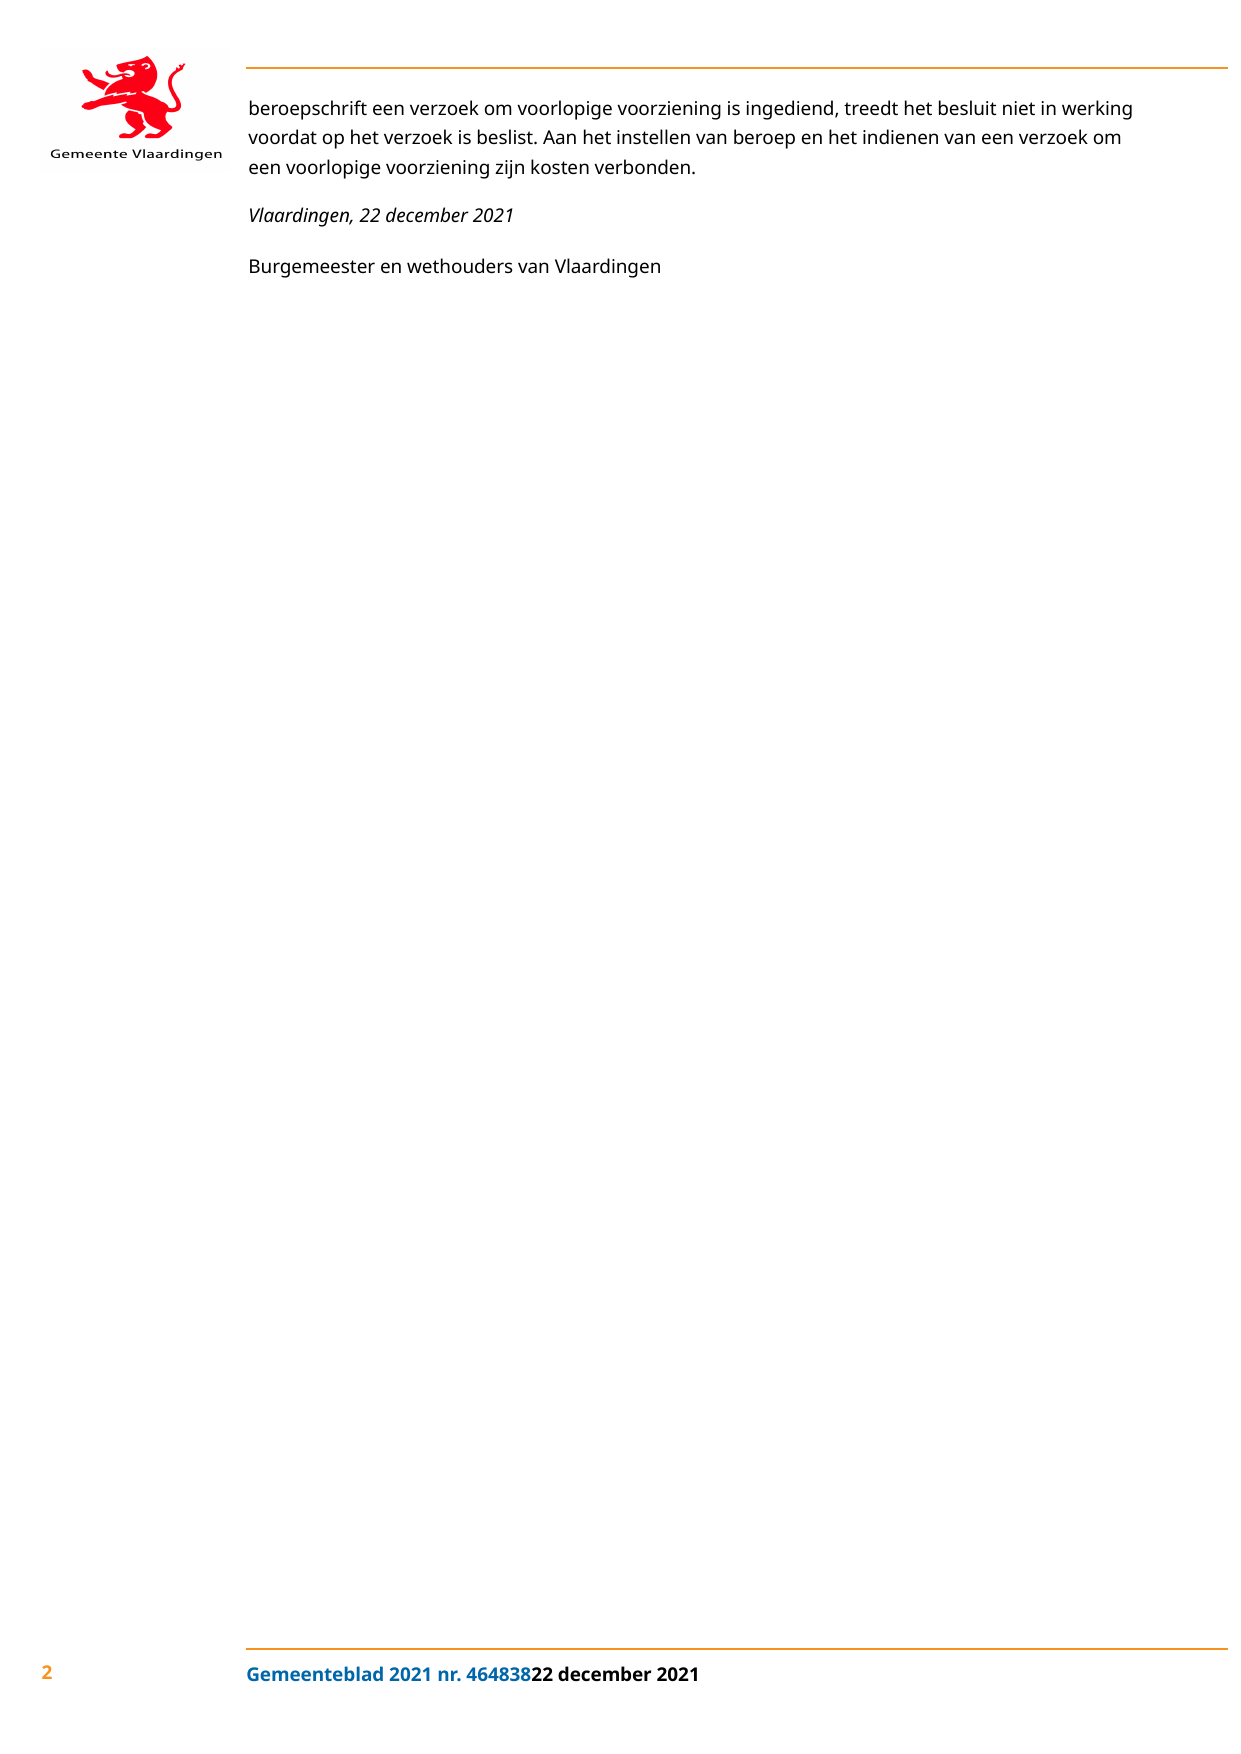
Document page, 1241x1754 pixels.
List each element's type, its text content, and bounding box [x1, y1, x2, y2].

text beroepschrift een verzoek om voorlopige voorziening is ingediend, treedt het besluit niet in werking voordat op het verzoek is beslist. Aan het instellen van beroep en het indienen van een verzoek om een voorlopige voorziening zijn kosten verbonden. [248, 95, 1152, 180]
text Vlaardingen, 22 december 2021 [248, 202, 1152, 227]
picture [41, 47, 231, 172]
text Burgemeester en wethouders van Vlaardingen [248, 253, 1152, 279]
